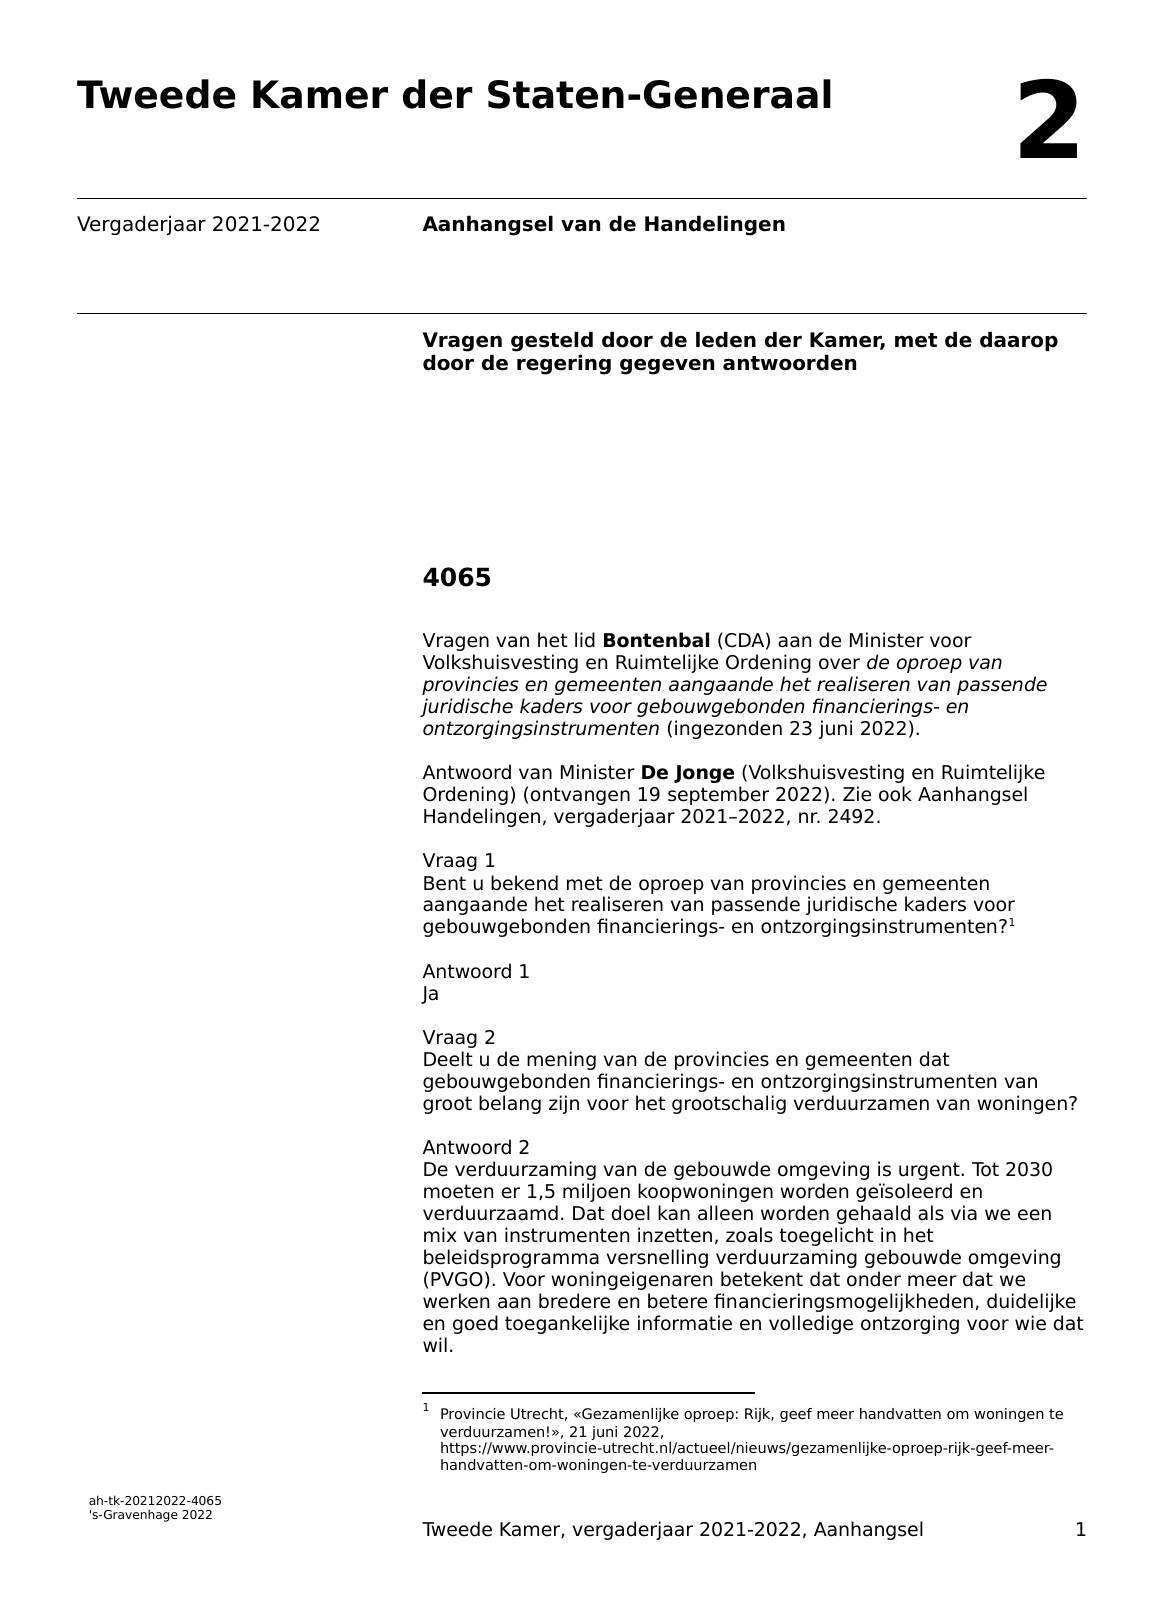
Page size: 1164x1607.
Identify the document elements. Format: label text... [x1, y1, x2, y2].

text De verduurzaming van de gebouwde omgeving is urgent. Tot 2030 moeten er 1,5 miljoen koopwoningen worden geïsoleerd en verduurzaamd. Dat doel kan alleen worden gehaald als via we een mix van instrumenten inzetten, zoals toegelicht in het beleidsprogramma versnelling verduurzaming gebouwde omgeving (PVGO). Voor woningeigenaren betekent dat onder meer dat we werken aan bredere en betere financieringsmogelijkheden, duidelijke en goed toegankelijke informatie en volledige ontzorging voor wie dat wil. [422, 1159, 1087, 1357]
text ah-tk-20212022-4065 [88, 1494, 323, 1508]
table_header Tweede Kamer der Staten-Generaal [77, 59, 886, 198]
table_header 2 [886, 59, 1087, 198]
text 4065 [422, 563, 1087, 592]
text Antwoord 1 [422, 961, 1087, 982]
text Vragen van het lid Bontenbal (CDA) aan de Minister voor Volkshuisvesting en Ruimtelijke Ordening over de oproep van provincies en gemeenten aangaande het realiseren van passende juridische kaders voor gebouwgebonden financierings- en ontzorgingsinstrumenten (ingezonden 23 juni 2022). [422, 630, 1087, 740]
table_cell Vragen gesteld door de leden der Kamer, met de daarop door de regering gegeven antwoorden [422, 314, 1087, 375]
text Antwoord 2 [422, 1137, 1087, 1159]
text Antwoord van Minister De Jonge (Volkshuisvesting en Ruimtelijke Ordening) (ontvangen 19 september 2022). Zie ook Aanhangsel Handelingen, vergaderjaar 2021–2022, nr. 2492. [422, 762, 1087, 828]
text Vraag 2 [422, 1027, 1087, 1049]
table_cell Aanhangsel van de Handelingen [422, 199, 1087, 313]
text 's-Gravenhage 2022 [88, 1508, 323, 1522]
text Bent u bekend met de oproep van provincies en gemeenten aangaande het realiseren van passende juridische kaders voor gebouwgebonden financierings- en ontzorgingsinstrumenten? [422, 872, 1087, 938]
text Provincie Utrecht, «Gezamenlijke oproep: Rijk, geef meer handvatten om woningen te verduurzamen!», 21 juni 2022, https://www.provincie-utrecht.nl/actueel/nieuws/gezamenlijke-oproep-rijk-geef-meer-handvatten-om-woningen-te-verduurzamen [422, 1402, 1087, 1474]
table_cell Vergaderjaar 2021-2022 [77, 199, 422, 313]
text Vraag 1 [422, 850, 1087, 872]
table_cell [77, 314, 422, 375]
text Deelt u de mening van de provincies en gemeenten dat gebouwgebonden financierings- en ontzorgingsinstrumenten van groot belang zijn voor het grootschalig verduurzamen van woningen? [422, 1049, 1087, 1114]
text Ja [422, 982, 1087, 1004]
